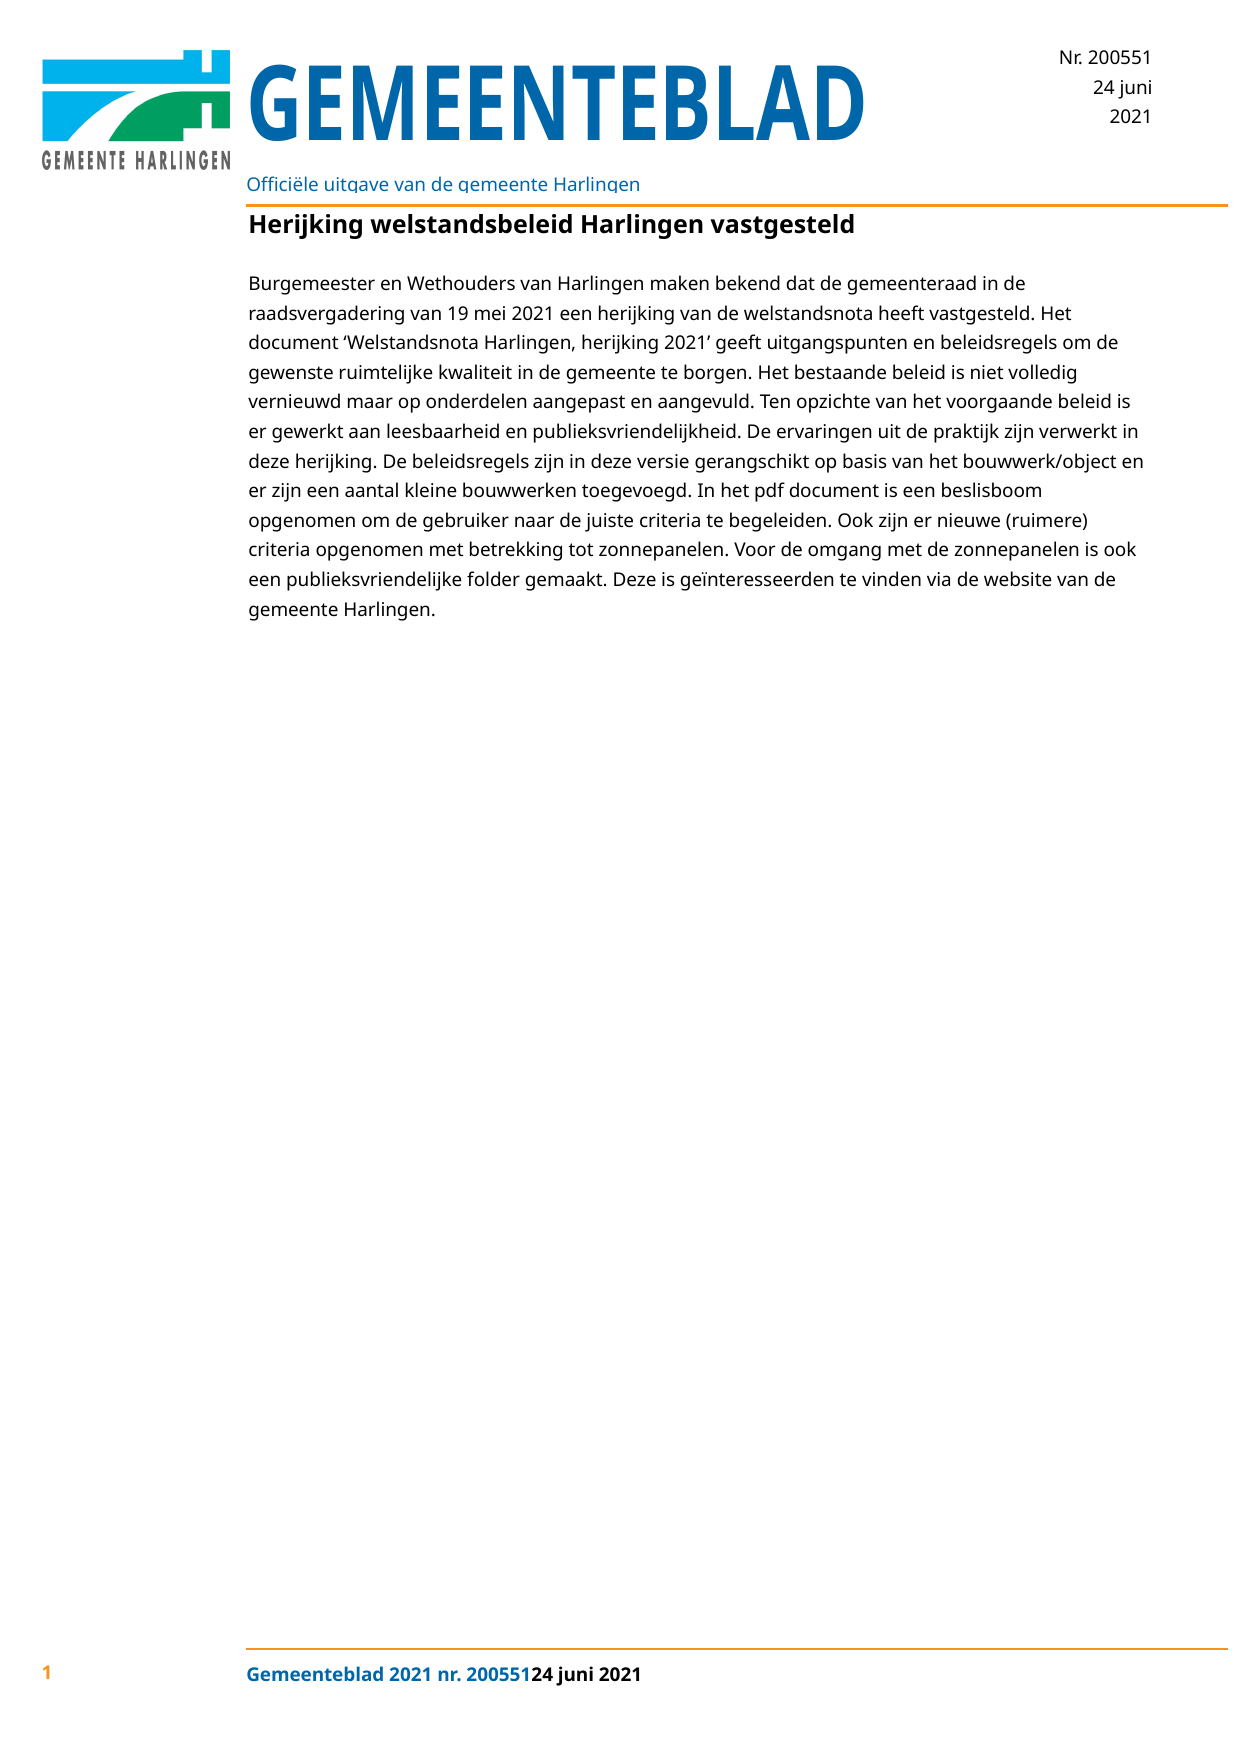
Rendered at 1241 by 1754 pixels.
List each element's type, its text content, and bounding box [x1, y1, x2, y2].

text Herijking welstandsbeleid Harlingen vastgesteld [248, 207, 1152, 241]
text Burgemeester en Wethouders van Harlingen maken bekend dat de gemeenteraad in de raadsvergadering van 19 mei 2021 een herijking van de welstandsnota heeft vastgesteld. Het document ‘Welstandsnota Harlingen, herijking 2021’ geeft uitgangspunten en beleidsregels om de gewenste ruimtelijke kwaliteit in de gemeente te borgen. Het bestaande beleid is niet volledig vernieuwd maar op onderdelen aangepast en aangevuld. Ten opzichte van het voorgaande beleid is er gewerkt aan leesbaarheid en publieksvriendelijkheid. De ervaringen uit de praktijk zijn verwerkt in deze herijking. De beleidsregels zijn in deze versie gerangschikt op basis van het bouwwerk/object en er zijn een aantal kleine bouwwerken toegevoegd. In het pdf document is een beslisboom opgenomen om de gebruiker naar de juiste criteria te begeleiden. Ook zijn er nieuwe (ruimere) criteria opgenomen met betrekking tot zonnepanelen. Voor de omgang met de zonnepanelen is ook een publieksvriendelijke folder gemaakt. Deze is geïnteresseerden te vinden via de website van de gemeente Harlingen. [248, 270, 1152, 621]
picture [41, 47, 231, 172]
